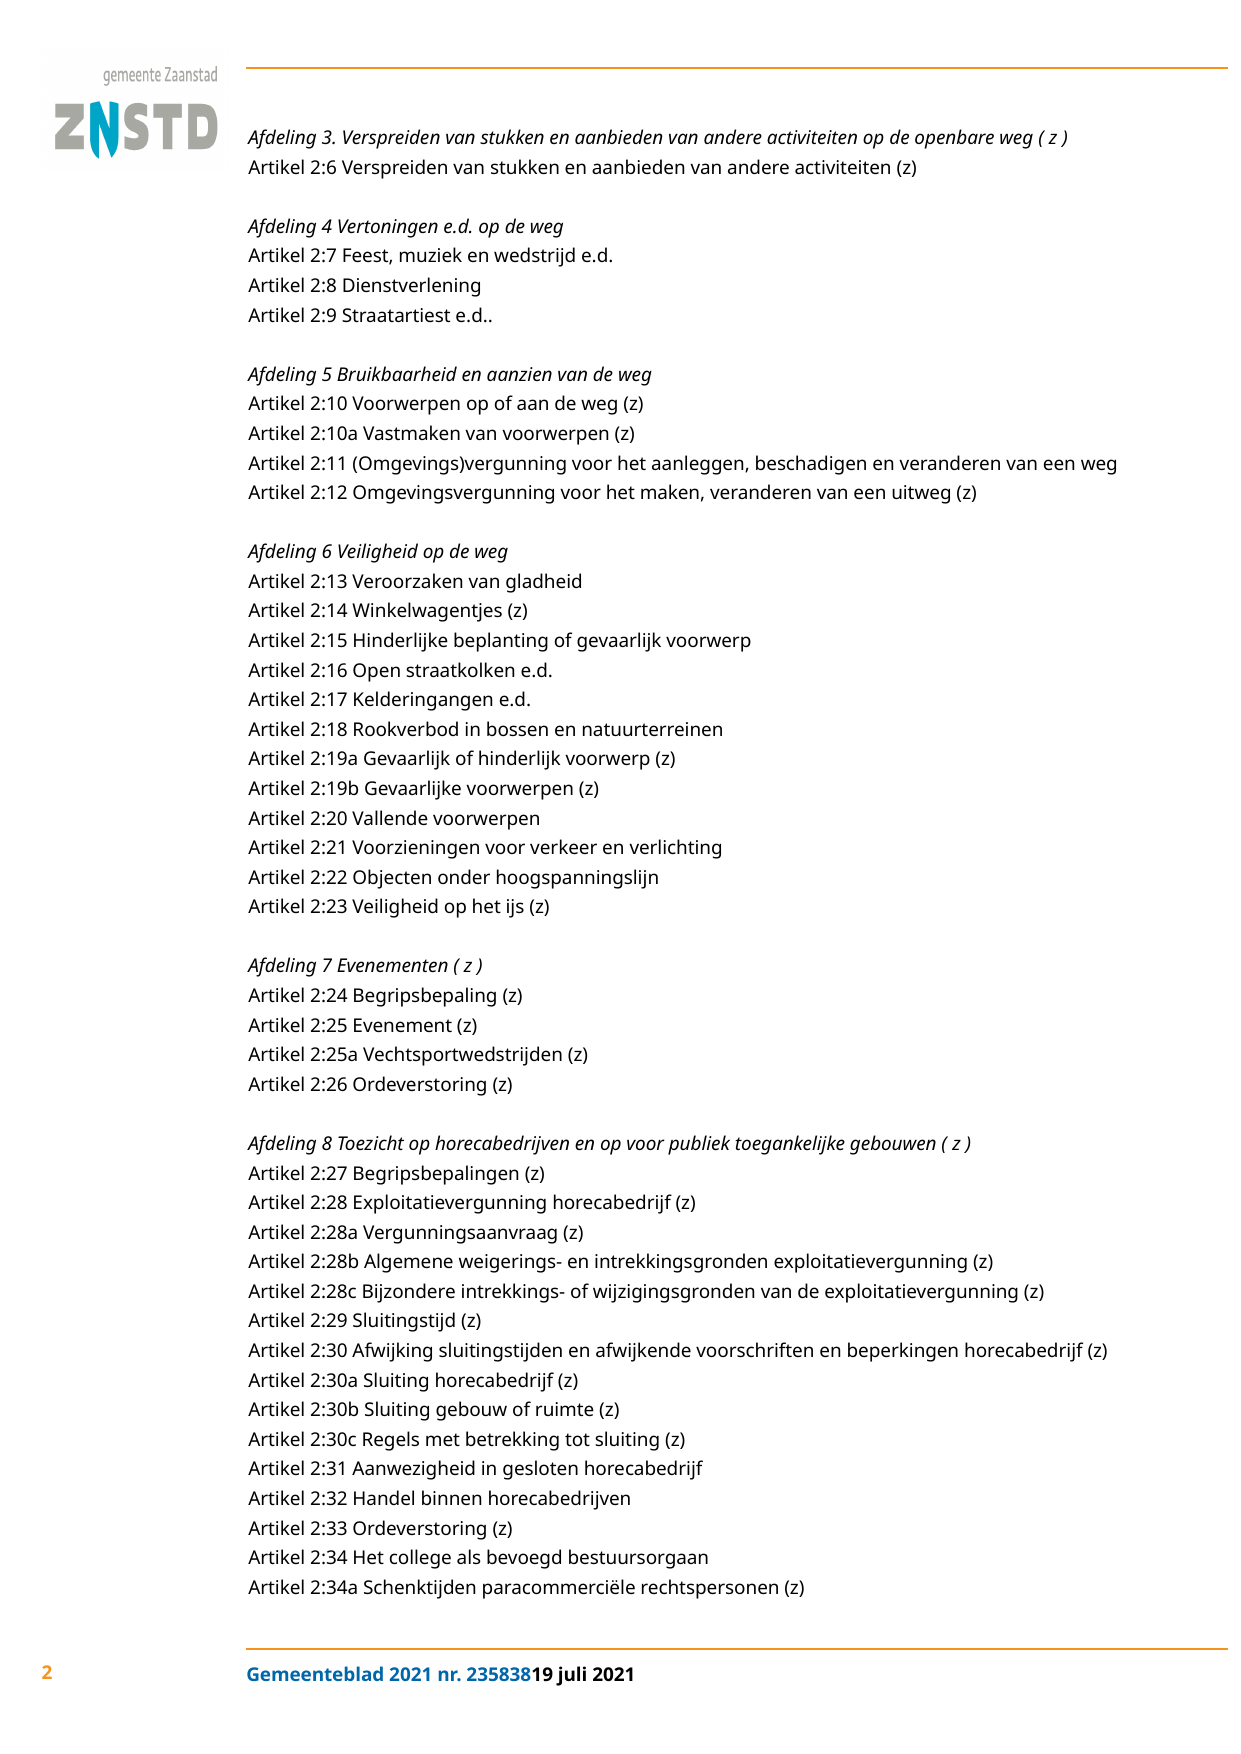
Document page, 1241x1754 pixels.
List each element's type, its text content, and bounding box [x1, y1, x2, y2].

text Artikel 2:28a Vergunningsaanvraag (z) [248, 1219, 1152, 1245]
text Artikel 2:30 Afwijking sluitingstijden en afwijkende voorschriften en beperkingen horecabedrijf (z) [248, 1337, 1152, 1363]
text Artikel 2:6 Verspreiden van stukken en aanbieden van andere activiteiten (z) [248, 154, 1152, 180]
text Artikel 2:23 Veiligheid op het ijs (z) [248, 893, 1152, 919]
text Artikel 2:30c Regels met betrekking tot sluiting (z) [248, 1426, 1152, 1452]
text Artikel 2:14 Winkelwagentjes (z) [248, 598, 1152, 623]
text Artikel 2:16 Open straatkolken e.d. [248, 657, 1152, 683]
text Artikel 2:34a Schenktijden paracommerciële rechtspersonen (z) [248, 1574, 1152, 1600]
text Artikel 2:8 Dienstverlening [248, 272, 1152, 298]
text Afdeling 5 Bruikbaarheid en aanzien van de weg [248, 361, 1152, 387]
text Artikel 2:18 Rookverbod in bossen en natuurterreinen [248, 716, 1152, 742]
text Artikel 2:28 Exploitatievergunning horecabedrijf (z) [248, 1189, 1152, 1215]
text Artikel 2:12 Omgevingsvergunning voor het maken, veranderen van een uitweg (z) [248, 479, 1152, 505]
text Afdeling 6 Veiligheid op de weg [248, 538, 1152, 564]
text Artikel 2:19a Gevaarlijk of hinderlijk voorwerp (z) [248, 746, 1152, 771]
text Artikel 2:7 Feest, muziek en wedstrijd e.d. [248, 243, 1152, 268]
text Artikel 2:34 Het college als bevoegd bestuursorgaan [248, 1544, 1152, 1570]
text Artikel 2:15 Hinderlijke beplanting of gevaarlijk voorwerp [248, 627, 1152, 653]
text Artikel 2:11 (Omgevings)vergunning voor het aanleggen, beschadigen en veranderen van een weg [248, 450, 1152, 476]
text Artikel 2:10a Vastmaken van voorwerpen (z) [248, 420, 1152, 446]
text Artikel 2:9 Straatartiest e.d.. [248, 302, 1152, 328]
text Artikel 2:30b Sluiting gebouw of ruimte (z) [248, 1396, 1152, 1422]
text Artikel 2:30a Sluiting horecabedrijf (z) [248, 1367, 1152, 1393]
text Artikel 2:21 Voorzieningen voor verkeer en verlichting [248, 834, 1152, 860]
text Artikel 2:29 Sluitingstijd (z) [248, 1308, 1152, 1333]
text Artikel 2:17 Kelderingangen e.d. [248, 686, 1152, 712]
text Artikel 2:20 Vallende voorwerpen [248, 805, 1152, 831]
text Artikel 2:26 Ordeverstoring (z) [248, 1071, 1152, 1097]
text Artikel 2:24 Begripsbepaling (z) [248, 982, 1152, 1008]
text Artikel 2:10 Voorwerpen op of aan de weg (z) [248, 391, 1152, 416]
text Artikel 2:25 Evenement (z) [248, 1012, 1152, 1038]
text Afdeling 3. Verspreiden van stukken en aanbieden van andere activiteiten op de openbare weg ( z ) [248, 124, 1152, 150]
text Artikel 2:22 Objecten onder hoogspanningslijn [248, 864, 1152, 890]
text Afdeling 7 Evenementen ( z ) [248, 953, 1152, 978]
text Artikel 2:25a Vechtsportwedstrijden (z) [248, 1041, 1152, 1067]
text Artikel 2:33 Ordeverstoring (z) [248, 1515, 1152, 1541]
text Artikel 2:32 Handel binnen horecabedrijven [248, 1485, 1152, 1511]
text Artikel 2:27 Begripsbepalingen (z) [248, 1160, 1152, 1186]
text Afdeling 8 Toezicht op horecabedrijven en op voor publiek toegankelijke gebouwen ( z ) [248, 1130, 1152, 1156]
text Artikel 2:28c Bijzondere intrekkings- of wijzigingsgronden van de exploitatievergunning (z) [248, 1278, 1152, 1304]
text Artikel 2:19b Gevaarlijke voorwerpen (z) [248, 775, 1152, 801]
text Afdeling 4 Vertoningen e.d. op de weg [248, 213, 1152, 239]
text Artikel 2:28b Algemene weigerings- en intrekkingsgronden exploitatievergunning (z) [248, 1248, 1152, 1274]
text Artikel 2:13 Veroorzaken van gladheid [248, 568, 1152, 594]
text Artikel 2:31 Aanwezigheid in gesloten horecabedrijf [248, 1456, 1152, 1481]
picture [41, 47, 231, 172]
